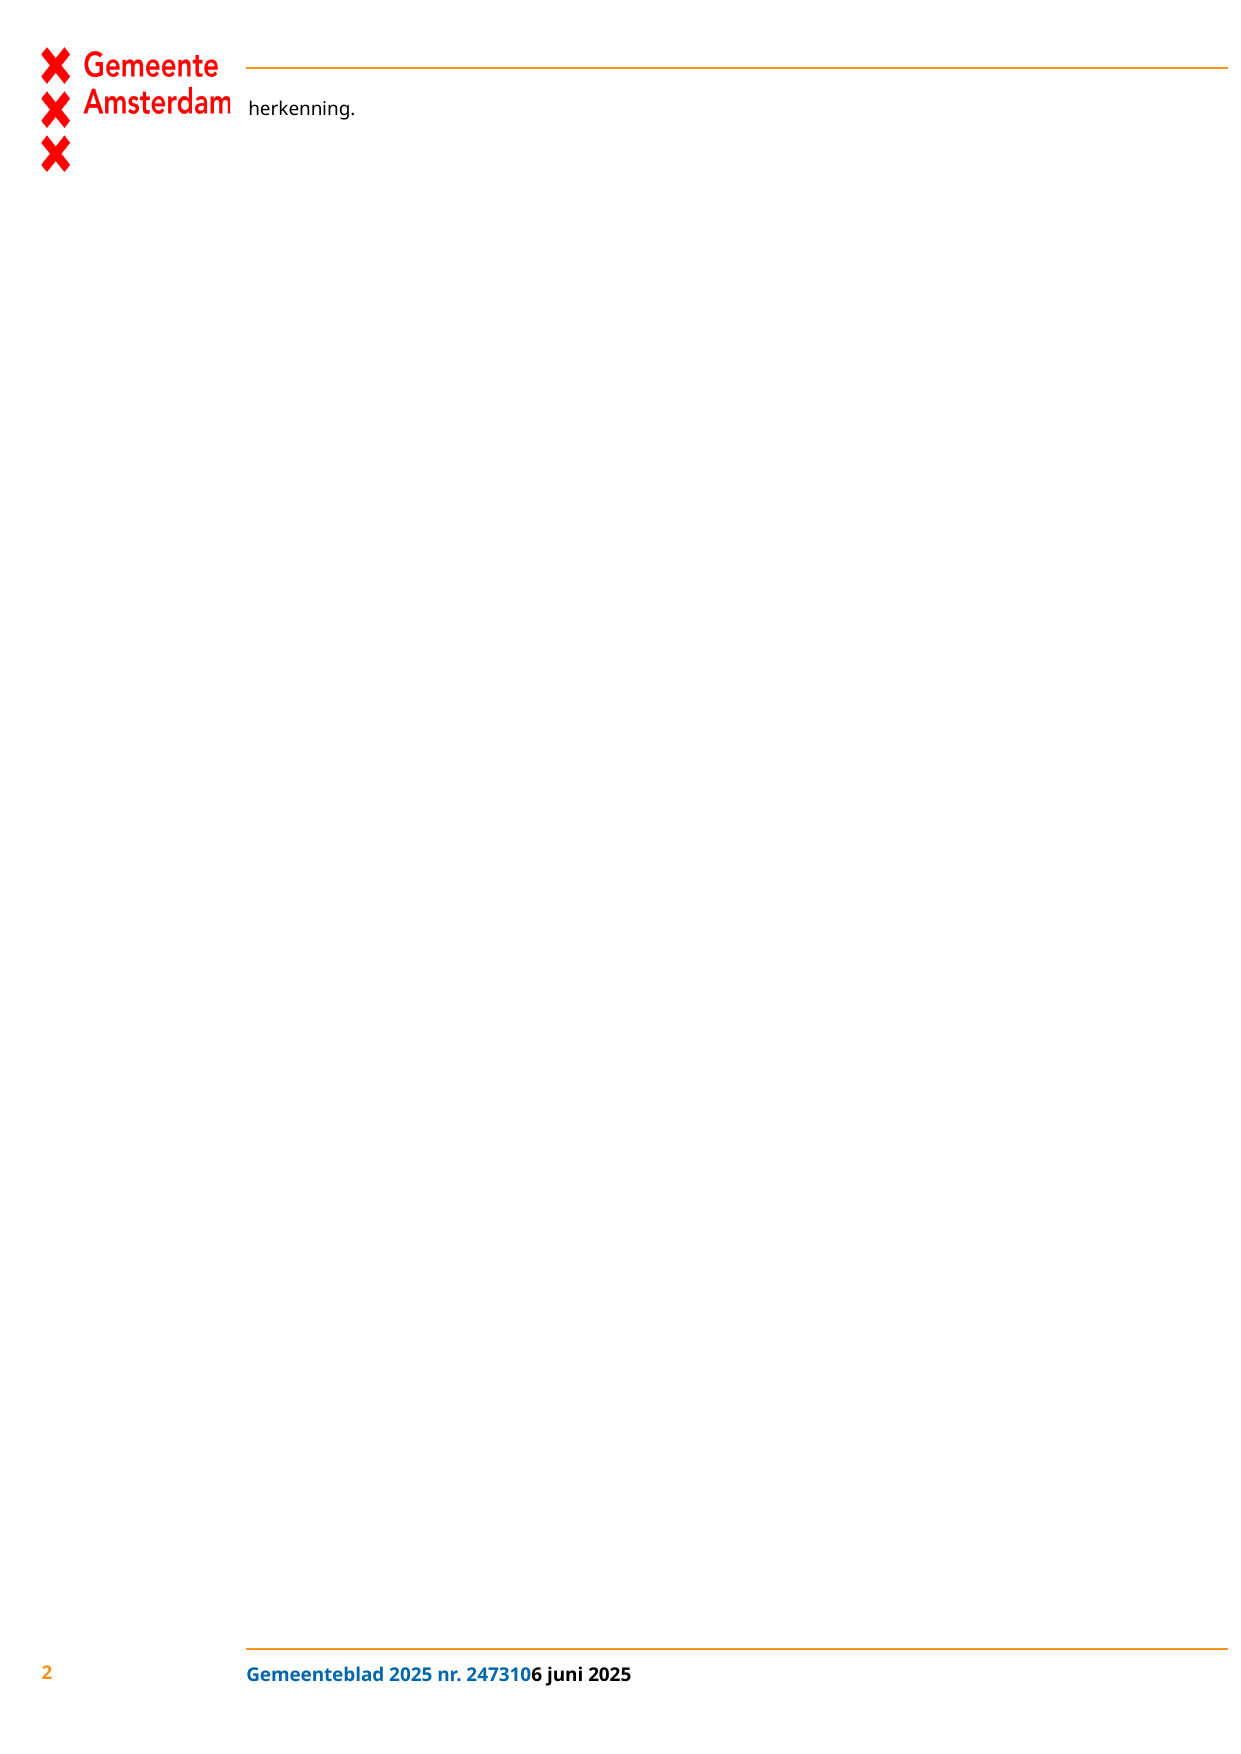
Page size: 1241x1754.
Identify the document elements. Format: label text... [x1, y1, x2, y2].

picture [41, 47, 231, 172]
text herkenning. [248, 95, 1152, 121]
